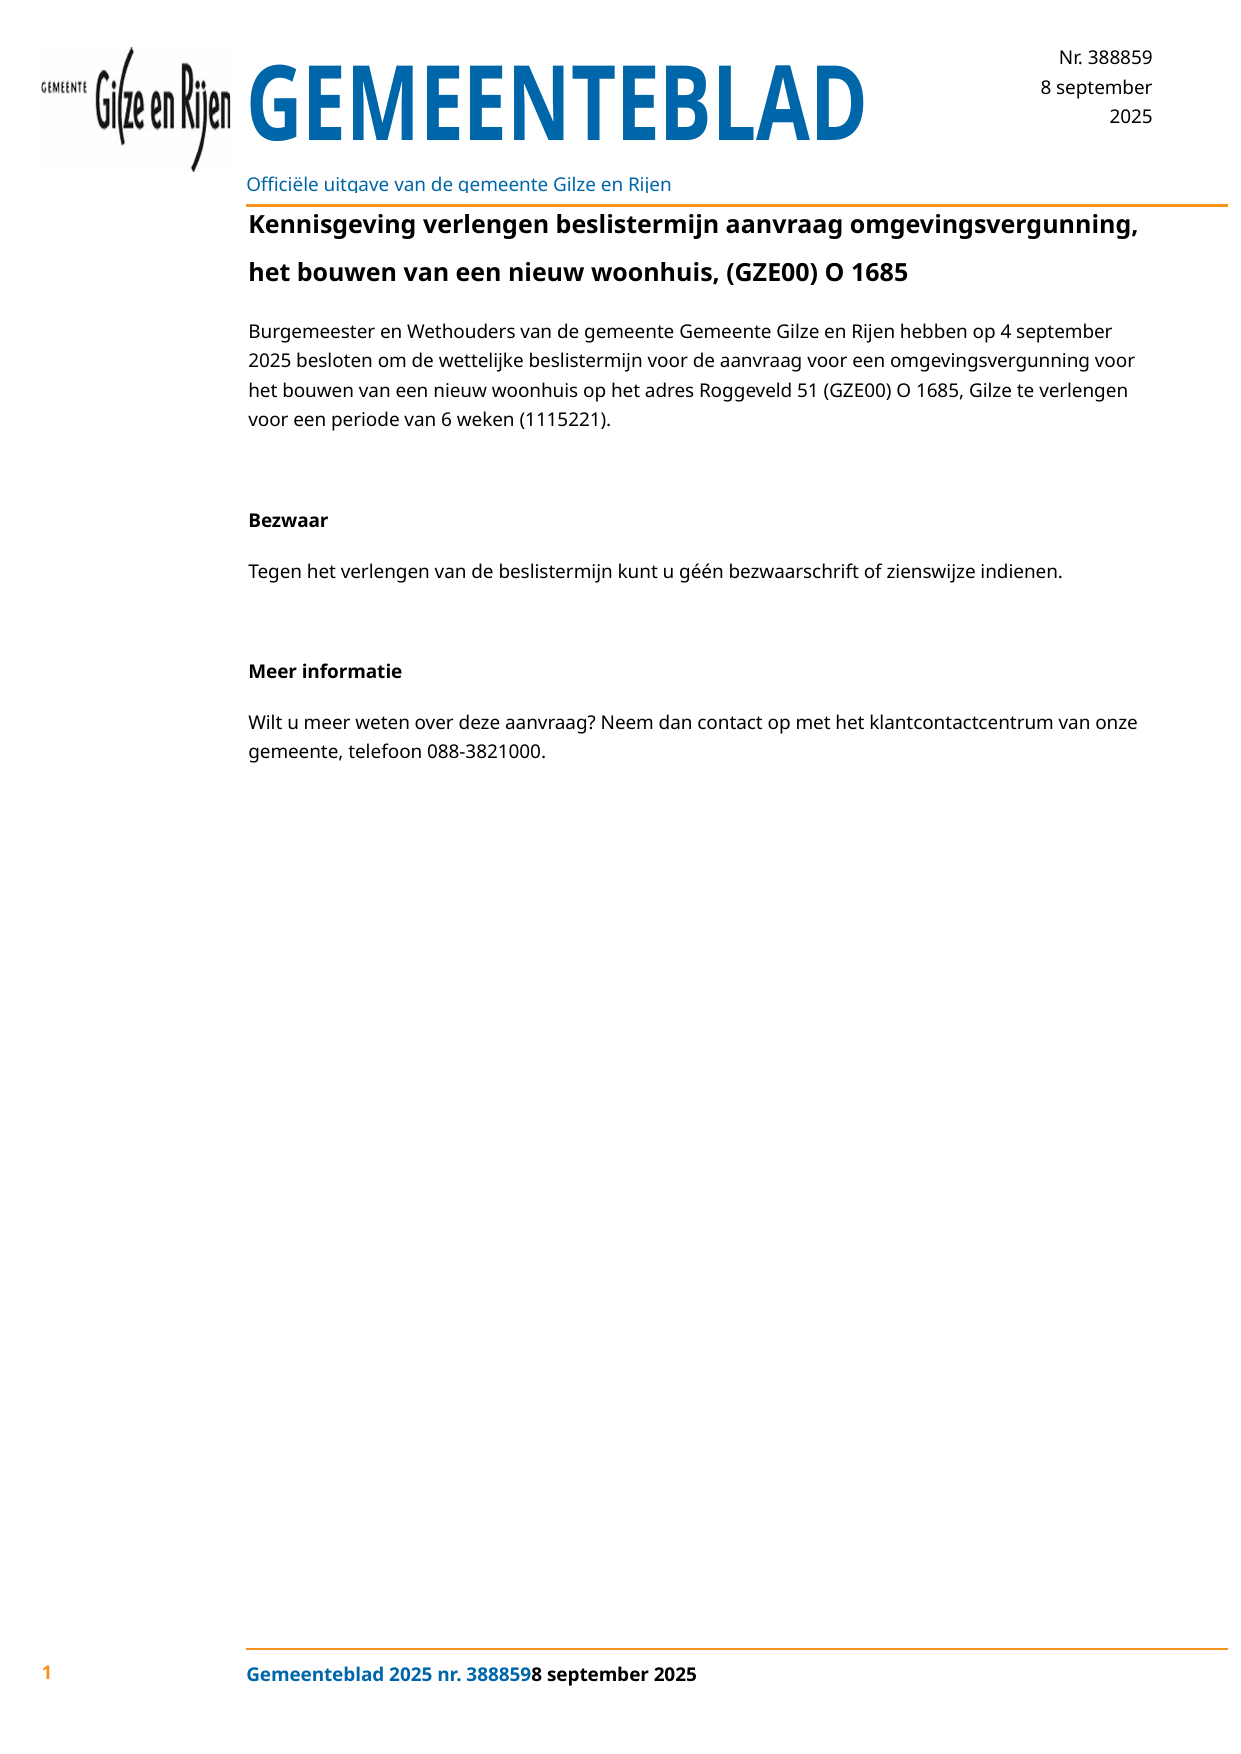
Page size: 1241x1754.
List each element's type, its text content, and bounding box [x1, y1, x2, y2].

text Bezwaar [248, 507, 1152, 533]
text Burgemeester en Wethouders van de gemeente Gemeente Gilze en Rijen hebben op 4 september 2025 besloten om de wettelijke beslistermijn voor de aanvraag voor een omgevingsvergunning voor het bouwen van een nieuw woonhuis op het adres Roggeveld 51 (GZE00) O 1685, Gilze te verlengen voor een periode van 6 weken (1115221). [248, 318, 1152, 432]
text Wilt u meer weten over deze aanvraag? Neem dan contact op met het klantcontactcentrum van onze gemeente, telefoon 088-3821000. [248, 709, 1152, 764]
text Meer informatie [248, 659, 1152, 684]
text Tegen het verlengen van de beslistermijn kunt u géén bezwaarschrift of zienswijze indienen. [248, 558, 1152, 584]
text Kennisgeving verlengen beslistermijn aanvraag omgevingsvergunning, het bouwen van een nieuw woonhuis, (GZE00) O 1685 [248, 207, 1152, 288]
picture [41, 47, 231, 172]
